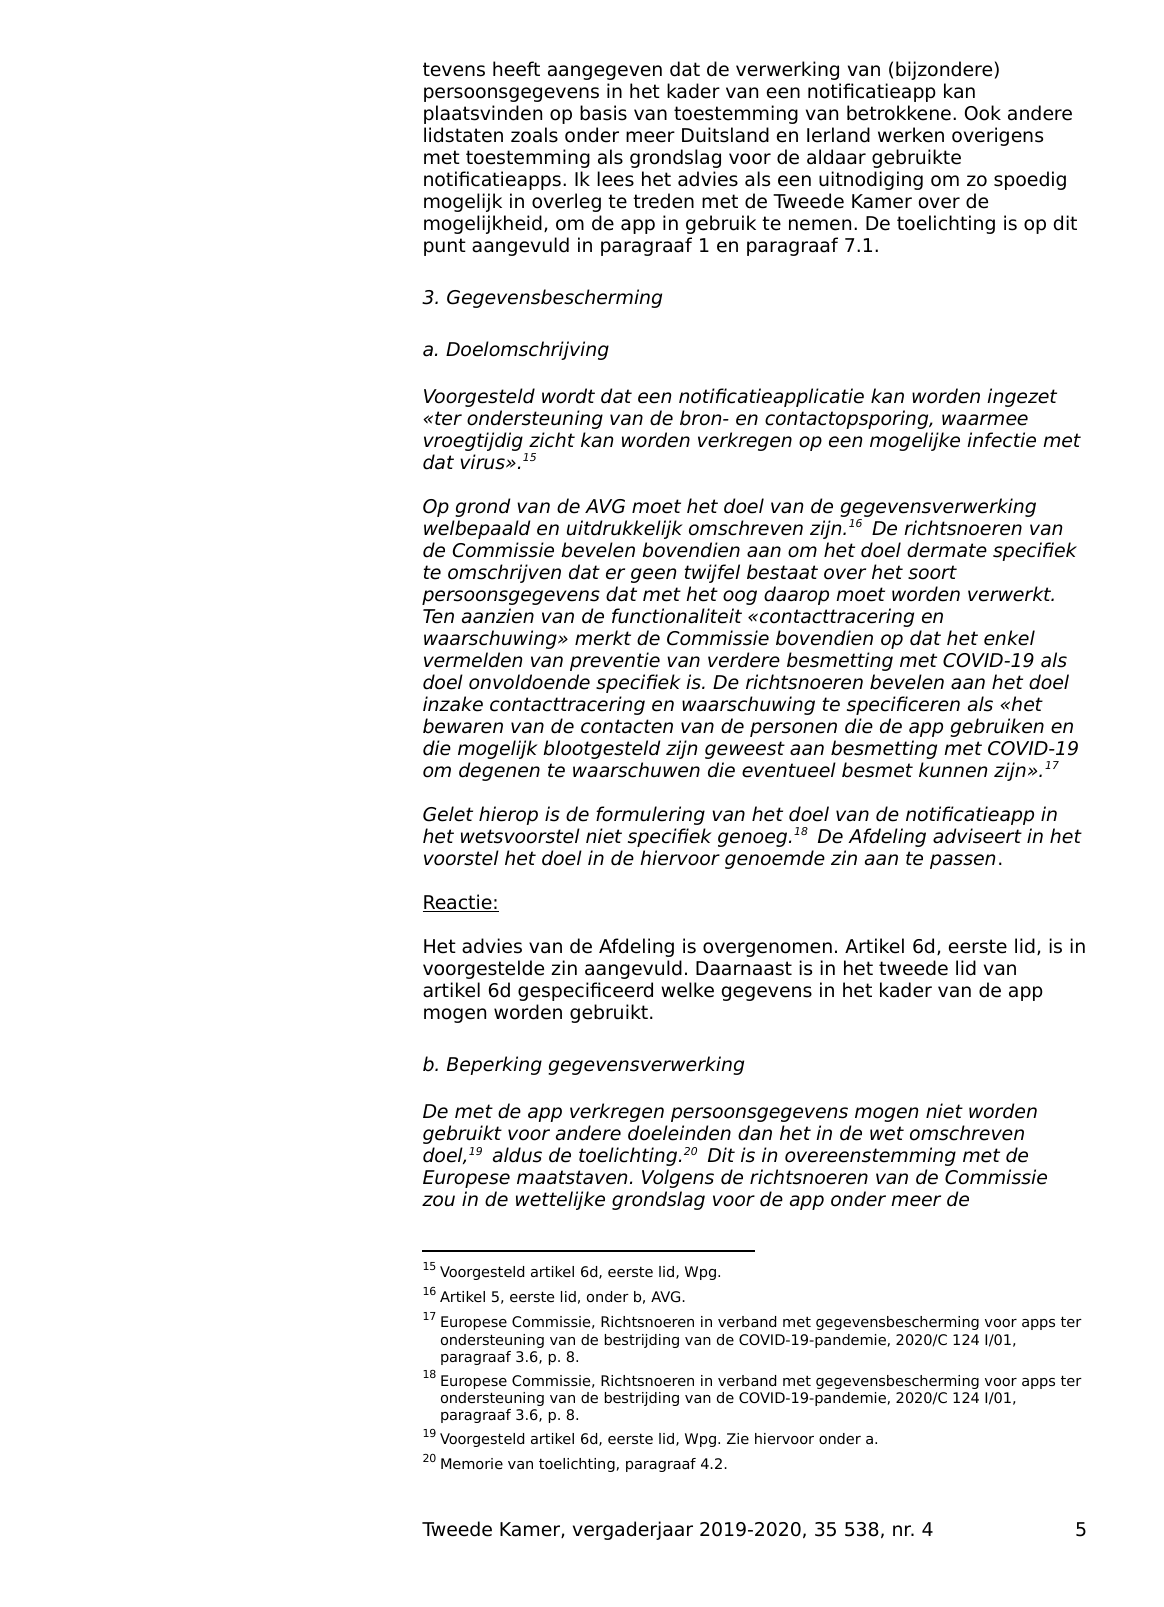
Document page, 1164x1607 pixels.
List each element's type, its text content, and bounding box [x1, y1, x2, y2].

text Voorgesteld wordt dat een notificatieapplicatie kan worden ingezet «ter ondersteuning van de bron- en contactopsporing, waarmee vroegtijdig zicht kan worden verkregen op een mogelijke infectie met dat virus». [422, 386, 1087, 474]
subtitle Reactie: [422, 892, 1087, 914]
text Europese Commissie, Richtsnoeren in verband met gegevensbescherming voor apps ter ondersteuning van de bestrijding van de COVID-19-pandemie, 2020/C 124 I/01, paragraaf 3.6, p. 8. [422, 1368, 1087, 1424]
text Gelet hierop is de formulering van het doel van de notificatieapp in het wetsvoorstel niet specifiek genoeg. De Afdeling adviseert in het voorstel het doel in de hiervoor genoemde zin aan te passen. [422, 804, 1087, 870]
text De met de app verkregen persoonsgegevens mogen niet worden gebruikt voor andere doeleinden dan het in de wet omschreven doel, aldus de toelichting. Dit is in overeenstemming met de Europese maatstaven. Volgens de richtsnoeren van de Commissie zou in de wettelijke grondslag voor de app onder meer de [422, 1101, 1087, 1211]
subtitle 3. Gegevensbescherming [422, 287, 1087, 309]
text Europese Commissie, Richtsnoeren in verband met gegevensbescherming voor apps ter ondersteuning van de bestrijding van de COVID-19-pandemie, 2020/C 124 I/01, paragraaf 3.6, p. 8. [422, 1310, 1087, 1366]
subtitle b. Beperking gegevensverwerking [422, 1054, 1087, 1076]
text tevens heeft aangegeven dat de verwerking van (bijzondere) persoonsgegevens in het kader van een notificatieapp kan plaatsvinden op basis van toestemming van betrokkene. Ook andere lidstaten zoals onder meer Duitsland en Ierland werken overigens met toestemming als grondslag voor de aldaar gebruikte notificatieapps. Ik lees het advies als een uitnodiging om zo spoedig mogelijk in overleg te treden met de Tweede Kamer over de mogelijkheid, om de app in gebruik te nemen. De toelichting is op dit punt aangevuld in paragraaf 1 en paragraaf 7.1. [422, 59, 1087, 257]
text Voorgesteld artikel 6d, eerste lid, Wpg. Zie hiervoor onder a. [422, 1427, 1087, 1449]
text Voorgesteld artikel 6d, eerste lid, Wpg. [422, 1260, 1087, 1282]
text Memorie van toelichting, paragraaf 4.2. [422, 1452, 1087, 1474]
text Artikel 5, eerste lid, onder b, AVG. [422, 1285, 1087, 1307]
subtitle a. Doelomschrijving [422, 339, 1087, 361]
text Het advies van de Afdeling is overgenomen. Artikel 6d, eerste lid, is in voorgestelde zin aangevuld. Daarnaast is in het tweede lid van artikel 6d gespecificeerd welke gegevens in het kader van de app mogen worden gebruikt. [422, 936, 1087, 1024]
text Op grond van de AVG moet het doel van de gegevensverwerking welbepaald en uitdrukkelijk omschreven zijn. De richtsnoeren van de Commissie bevelen bovendien aan om het doel dermate specifiek te omschrijven dat er geen twijfel bestaat over het soort persoonsgegevens dat met het oog daarop moet worden verwerkt. Ten aanzien van de functionaliteit «contacttracering en waarschuwing» merkt de Commissie bovendien op dat het enkel vermelden van preventie van verdere besmetting met COVID-19 als doel onvoldoende specifiek is. De richtsnoeren bevelen aan het doel inzake contacttracering en waarschuwing te specificeren als «het bewaren van de contacten van de personen die de app gebruiken en die mogelijk blootgesteld zijn geweest aan besmetting met COVID-19 om degenen te waarschuwen die eventueel besmet kunnen zijn». [422, 496, 1087, 782]
